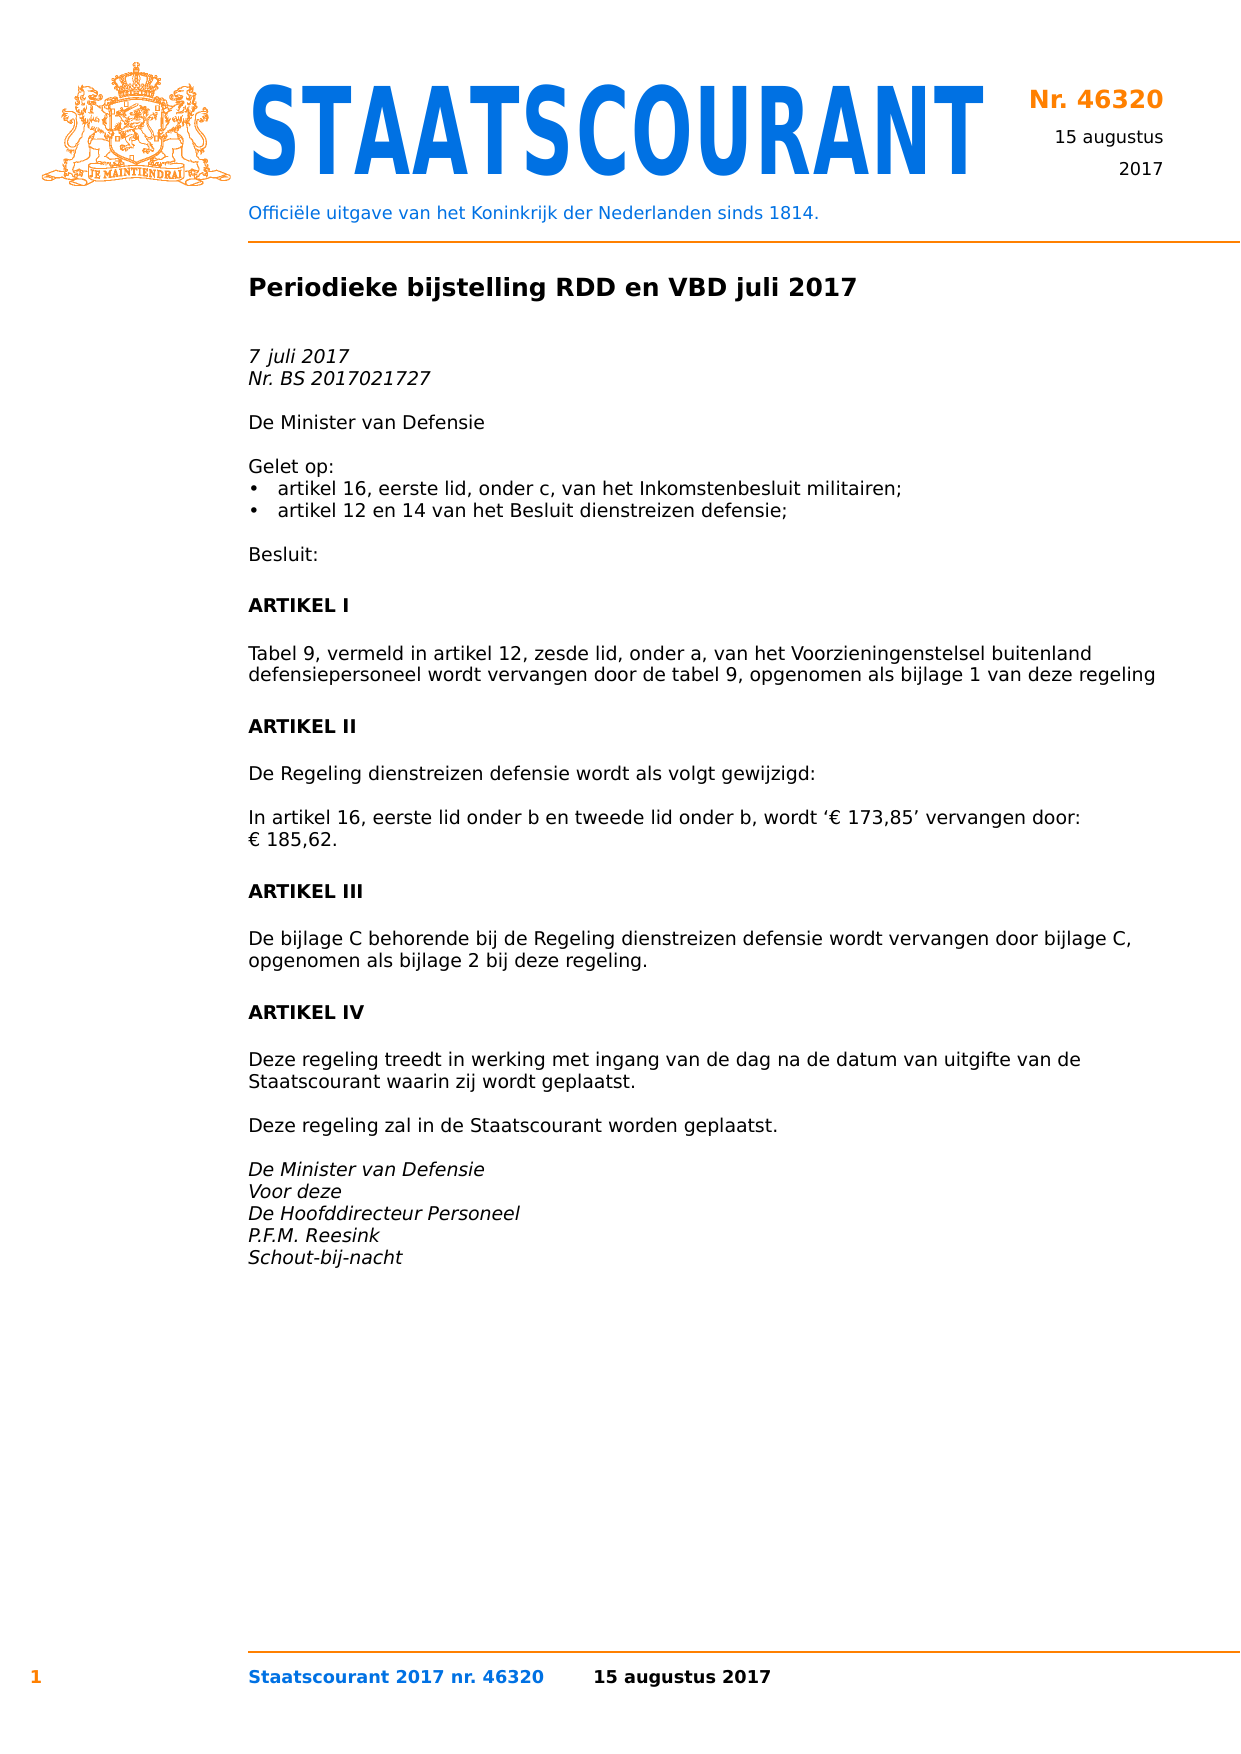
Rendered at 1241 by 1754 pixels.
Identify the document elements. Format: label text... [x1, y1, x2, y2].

table_cell 15 augustus [998, 121, 1240, 153]
text Besluit: [248, 543, 1163, 565]
text In artikel 16, eerste lid onder b en tweede lid onder b, wordt ‘€ 173,85’ vervangen door: € 185,62. [248, 807, 1163, 851]
text Deze regeling zal in de Staatscourant worden geplaatst. [248, 1115, 1163, 1137]
text • artikel 16, eerste lid, onder c, van het Inkomstenbesluit militairen; [248, 478, 1163, 499]
text De Minister van Defensie Voor deze De Hoofddirecteur Personeel P.F.M. Reesink Schout-bij-nacht [248, 1159, 1163, 1269]
table_header STAATSCOURANT [248, 62, 998, 203]
subtitle ARTIKEL III [248, 881, 1163, 903]
text • artikel 12 en 14 van het Besluit dienstreizen defensie; [248, 499, 1163, 522]
table_cell 2017 [998, 153, 1240, 203]
subtitle ARTIKEL IV [248, 1002, 1163, 1024]
text 7 juli 2017 [248, 346, 1163, 368]
subtitle ARTIKEL I [248, 595, 1163, 617]
text Nr. BS 2017021727 [248, 368, 1163, 390]
subtitle Periodieke bijstelling RDD en VBD juli 2017 [248, 273, 1163, 302]
picture [41, 62, 231, 186]
text Gelet op: [248, 456, 1163, 478]
subtitle ARTIKEL II [248, 716, 1163, 738]
text Deze regeling treedt in werking met ingang van de dag na de datum van uitgifte van de Staatscourant waarin zij wordt geplaatst. [248, 1049, 1163, 1093]
text Tabel 9, vermeld in artikel 12, zesde lid, onder a, van het Voorzieningenstelsel buitenland defensiepersoneel wordt vervangen door de tabel 9, opgenomen als bijlage 1 van deze regeling [248, 642, 1163, 686]
text De Regeling dienstreizen defensie wordt als volgt gewijzigd: [248, 763, 1163, 785]
table_header [25, 62, 248, 241]
text De bijlage C behorende bij de Regeling dienstreizen defensie wordt vervangen door bijlage C, opgenomen als bijlage 2 bij deze regeling. [248, 928, 1163, 972]
table_cell Officiële uitgave van het Koninkrijk der Nederlanden sinds 1814. [248, 203, 1240, 241]
table_header Nr. 46320 [998, 62, 1240, 121]
text De Minister van Defensie [248, 412, 1163, 434]
